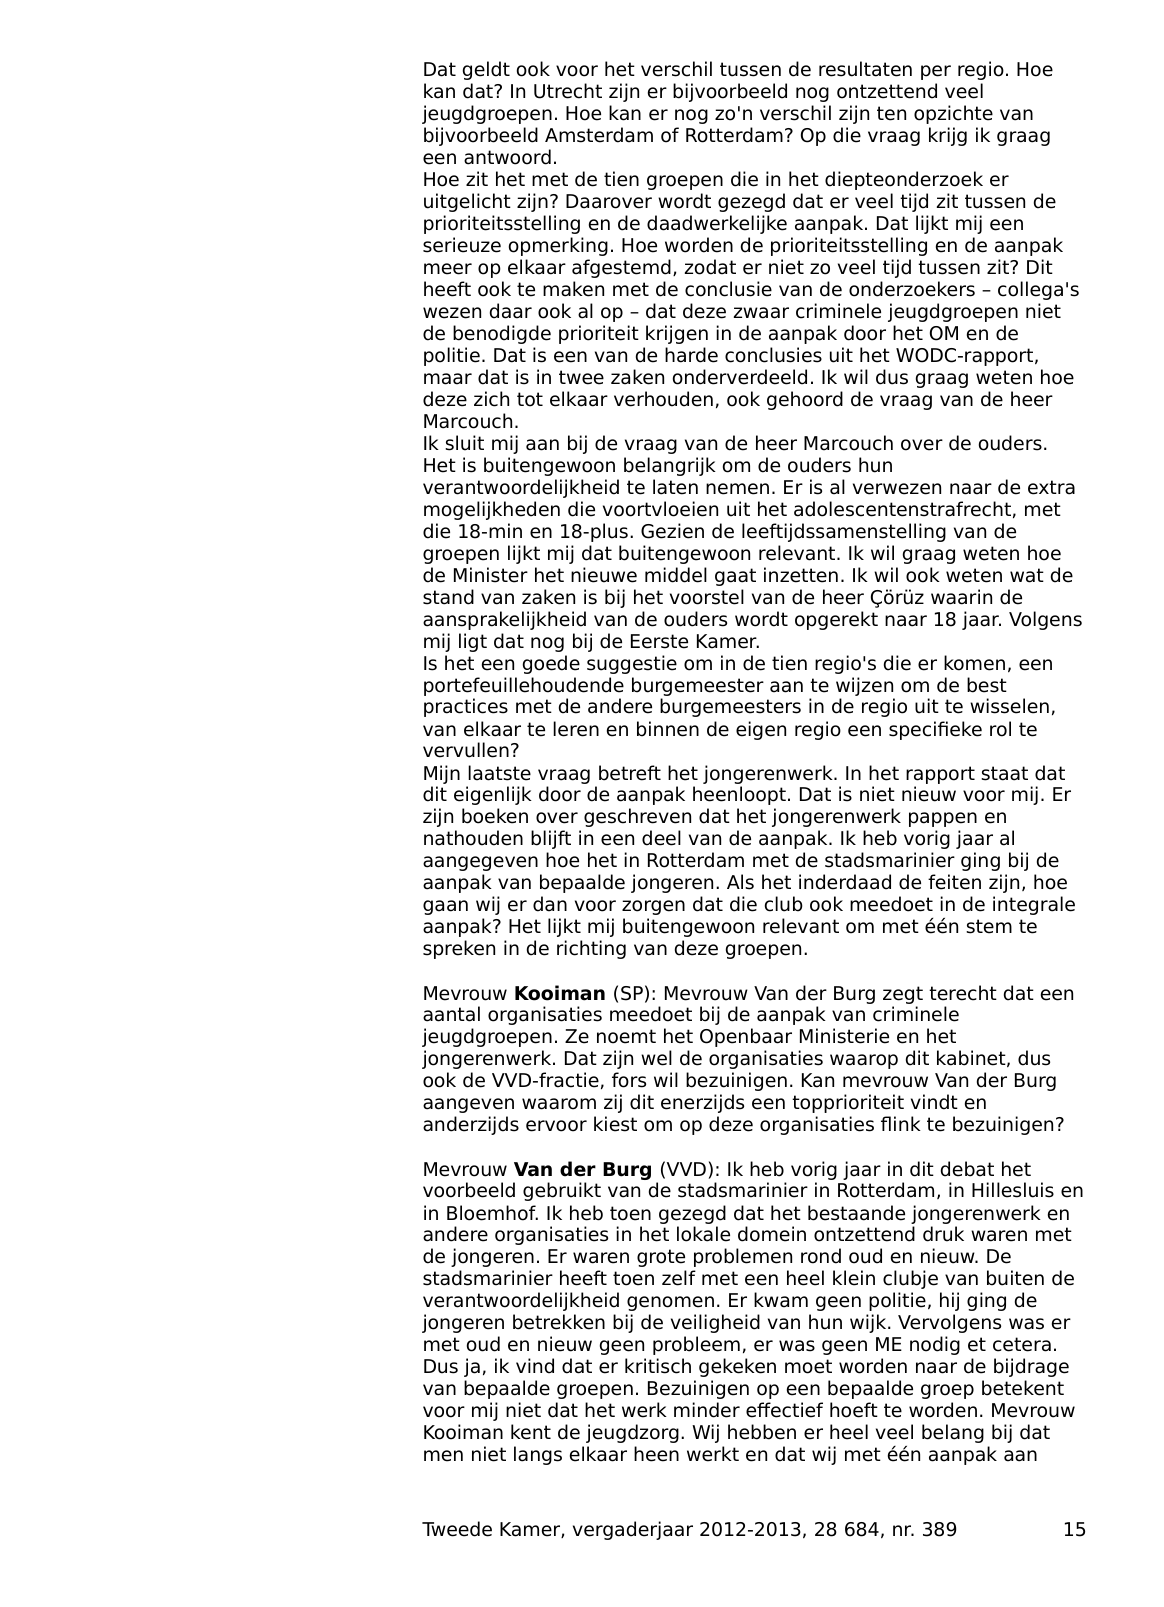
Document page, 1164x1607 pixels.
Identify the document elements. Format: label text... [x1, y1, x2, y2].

text Mevrouw Van der Burg (VVD): Ik heb vorig jaar in dit debat het voorbeeld gebruikt van de stadsmarinier in Rotterdam, in Hillesluis en in Bloemhof. Ik heb toen gezegd dat het bestaande jongerenwerk en andere organisaties in het lokale domein ontzettend druk waren met de jongeren. Er waren grote problemen rond oud en nieuw. De stadsmarinier heeft toen zelf met een heel klein clubje van buiten de verantwoordelijkheid genomen. Er kwam geen politie, hij ging de jongeren betrekken bij de veiligheid van hun wijk. Vervolgens was er met oud en nieuw geen probleem, er was geen ME nodig et cetera. Dus ja, ik vind dat er kritisch gekeken moet worden naar de bijdrage van bepaalde groepen. Bezuinigen op een bepaalde groep betekent voor mij niet dat het werk minder effectief hoeft te worden. Mevrouw Kooiman kent de jeugdzorg. Wij hebben er heel veel belang bij dat men niet langs elkaar heen werkt en dat wij met één aanpak aan [422, 1158, 1087, 1466]
text Ik sluit mij aan bij de vraag van de heer Marcouch over de ouders. Het is buitengewoon belangrijk om de ouders hun verantwoordelijkheid te laten nemen. Er is al verwezen naar de extra mogelijkheden die voortvloeien uit het adolescentenstrafrecht, met die 18-min en 18-plus. Gezien de leeftijdssamenstelling van de groepen lijkt mij dat buitengewoon relevant. Ik wil graag weten hoe de Minister het nieuwe middel gaat inzetten. Ik wil ook weten wat de stand van zaken is bij het voorstel van de heer Çörüz waarin de aansprakelijkheid van de ouders wordt opgerekt naar 18 jaar. Volgens mij ligt dat nog bij de Eerste Kamer. [422, 433, 1087, 652]
text Hoe zit het met de tien groepen die in het diepteonderzoek er uitgelicht zijn? Daarover wordt gezegd dat er veel tijd zit tussen de prioriteitsstelling en de daadwerkelijke aanpak. Dat lijkt mij een serieuze opmerking. Hoe worden de prioriteitsstelling en de aanpak meer op elkaar afgestemd, zodat er niet zo veel tijd tussen zit? Dit heeft ook te maken met de conclusie van de onderzoekers – collega's wezen daar ook al op – dat deze zwaar criminele jeugdgroepen niet de benodigde prioriteit krijgen in de aanpak door het OM en de politie. Dat is een van de harde conclusies uit het WODC-rapport, maar dat is in twee zaken onderverdeeld. Ik wil dus graag weten hoe deze zich tot elkaar verhouden, ook gehoord de vraag van de heer Marcouch. [422, 169, 1087, 433]
text Mijn laatste vraag betreft het jongerenwerk. In het rapport staat dat dit eigenlijk door de aanpak heenloopt. Dat is niet nieuw voor mij. Er zijn boeken over geschreven dat het jongerenwerk pappen en nathouden blijft in een deel van de aanpak. Ik heb vorig jaar al aangegeven hoe het in Rotterdam met de stadsmarinier ging bij de aanpak van bepaalde jongeren. Als het inderdaad de feiten zijn, hoe gaan wij er dan voor zorgen dat die club ook meedoet in de integrale aanpak? Het lijkt mij buitengewoon relevant om met één stem te spreken in de richting van deze groepen. [422, 762, 1087, 960]
text Is het een goede suggestie om in de tien regio's die er komen, een portefeuillehoudende burgemeester aan te wijzen om de best practices met de andere burgemeesters in de regio uit te wisselen, van elkaar te leren en binnen de eigen regio een specifieke rol te vervullen? [422, 652, 1087, 762]
text Dat geldt ook voor het verschil tussen de resultaten per regio. Hoe kan dat? In Utrecht zijn er bijvoorbeeld nog ontzettend veel jeugdgroepen. Hoe kan er nog zo'n verschil zijn ten opzichte van bijvoorbeeld Amsterdam of Rotterdam? Op die vraag krijg ik graag een antwoord. [422, 59, 1087, 169]
text Mevrouw Kooiman (SP): Mevrouw Van der Burg zegt terecht dat een aantal organisaties meedoet bij de aanpak van criminele jeugdgroepen. Ze noemt het Openbaar Ministerie en het jongerenwerk. Dat zijn wel de organisaties waarop dit kabinet, dus ook de VVD-fractie, fors wil bezuinigen. Kan mevrouw Van der Burg aangeven waarom zij dit enerzijds een topprioriteit vindt en anderzijds ervoor kiest om op deze organisaties flink te bezuinigen? [422, 982, 1087, 1136]
